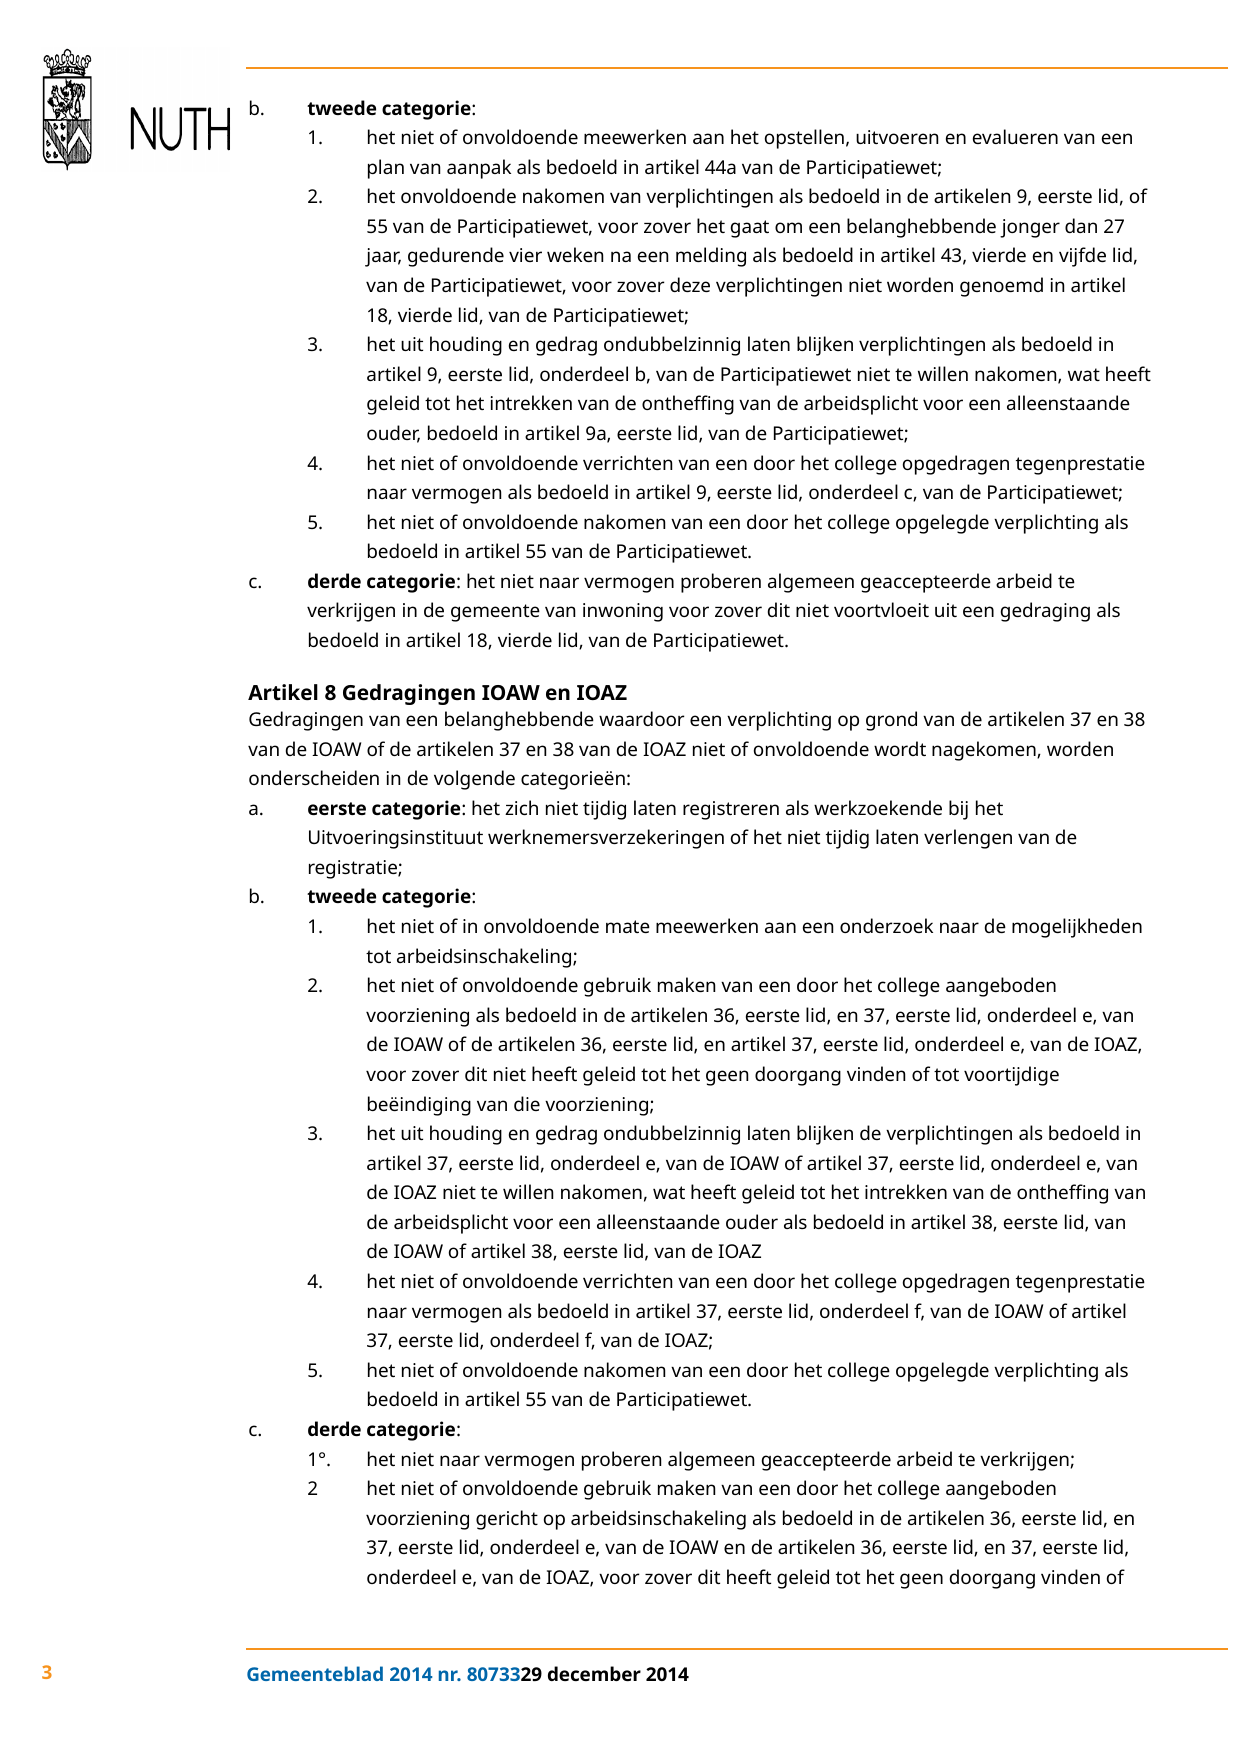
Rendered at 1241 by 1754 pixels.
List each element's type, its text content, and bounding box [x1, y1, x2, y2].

picture [41, 47, 231, 172]
list het niet of onvoldoende verrichten van een door het college opgedragen tegenprestatie naar vermogen als bedoeld in artikel 9, eerste lid, onderdeel c, van de Participatiewet; [307, 450, 1152, 505]
list tweede categorie: [248, 95, 1152, 121]
text Gedragingen van een belanghebbende waardoor een verplichting op grond van de artikelen 37 en 38 van de IOAW of de artikelen 37 en 38 van de IOAZ niet of onvoldoende wordt nagekomen, worden onderscheiden in de volgende categorieën: [248, 706, 1152, 791]
list het uit houding en gedrag ondubbelzinnig laten blijken de verplichtingen als bedoeld in artikel 37, eerste lid, onderdeel e, van de IOAW of artikel 37, eerste lid, onderdeel e, van de IOAZ niet te willen nakomen, wat heeft geleid tot het intrekken van de ontheffing van de arbeidsplicht voor een alleenstaande ouder als bedoeld in artikel 38, eerste lid, van de IOAW of artikel 38, eerste lid, van de IOAZ [307, 1120, 1152, 1264]
list het niet of onvoldoende gebruik maken van een door het college aangeboden voorziening gericht op arbeidsinschakeling als bedoeld in de artikelen 36, eerste lid, en 37, eerste lid, onderdeel e, van de IOAW en de artikelen 36, eerste lid, en 37, eerste lid, onderdeel e, van de IOAZ, voor zover dit heeft geleid tot het geen doorgang vinden of [307, 1475, 1152, 1590]
list het niet of in onvoldoende mate meewerken aan een onderzoek naar de mogelijkheden tot arbeidsinschakeling; [307, 913, 1152, 968]
list derde categorie: [248, 1416, 1152, 1442]
list derde categorie: het niet naar vermogen proberen algemeen geaccepteerde arbeid te verkrijgen in de gemeente van inwoning voor zover dit niet voortvloeit uit een gedraging als bedoeld in artikel 18, vierde lid, van de Participatiewet. [248, 568, 1152, 653]
list het uit houding en gedrag ondubbelzinnig laten blijken verplichtingen als bedoeld in artikel 9, eerste lid, onderdeel b, van de Participatiewet niet te willen nakomen, wat heeft geleid tot het intrekken van de ontheffing van de arbeidsplicht voor een alleenstaande ouder, bedoeld in artikel 9a, eerste lid, van de Participatiewet; [307, 331, 1152, 446]
text Artikel 8 Gedragingen IOAW en IOAZ [248, 678, 1152, 706]
list het niet of onvoldoende meewerken aan het opstellen, uitvoeren en evalueren van een plan van aanpak als bedoeld in artikel 44a van de Participatiewet; [307, 124, 1152, 180]
list het niet naar vermogen proberen algemeen geaccepteerde arbeid te verkrijgen; [307, 1446, 1152, 1471]
list het niet of onvoldoende nakomen van een door het college opgelegde verplichting als bedoeld in artikel 55 van de Participatiewet. [307, 509, 1152, 564]
list het niet of onvoldoende verrichten van een door het college opgedragen tegenprestatie naar vermogen als bedoeld in artikel 37, eerste lid, onderdeel f, van de IOAW of artikel 37, eerste lid, onderdeel f, van de IOAZ; [307, 1268, 1152, 1353]
list eerste categorie: het zich niet tijdig laten registreren als werkzoekende bij het Uitvoeringsinstituut werknemersverzekeringen of het niet tijdig laten verlengen van de registratie; [248, 795, 1152, 880]
list tweede categorie: [248, 884, 1152, 909]
list het onvoldoende nakomen van verplichtingen als bedoeld in de artikelen 9, eerste lid, of 55 van de Participatiewet, voor zover het gaat om een belanghebbende jonger dan 27 jaar, gedurende vier weken na een melding als bedoeld in artikel 43, vierde en vijfde lid, van de Participatiewet, voor zover deze verplichtingen niet worden genoemd in artikel 18, vierde lid, van de Participatiewet; [307, 183, 1152, 328]
list het niet of onvoldoende nakomen van een door het college opgelegde verplichting als bedoeld in artikel 55 van de Participatiewet. [307, 1357, 1152, 1412]
list het niet of onvoldoende gebruik maken van een door het college aangeboden voorziening als bedoeld in de artikelen 36, eerste lid, en 37, eerste lid, onderdeel e, van de IOAW of de artikelen 36, eerste lid, en artikel 37, eerste lid, onderdeel e, van de IOAZ, voor zover dit niet heeft geleid tot het geen doorgang vinden of tot voortijdige beëindiging van die voorziening; [307, 972, 1152, 1116]
